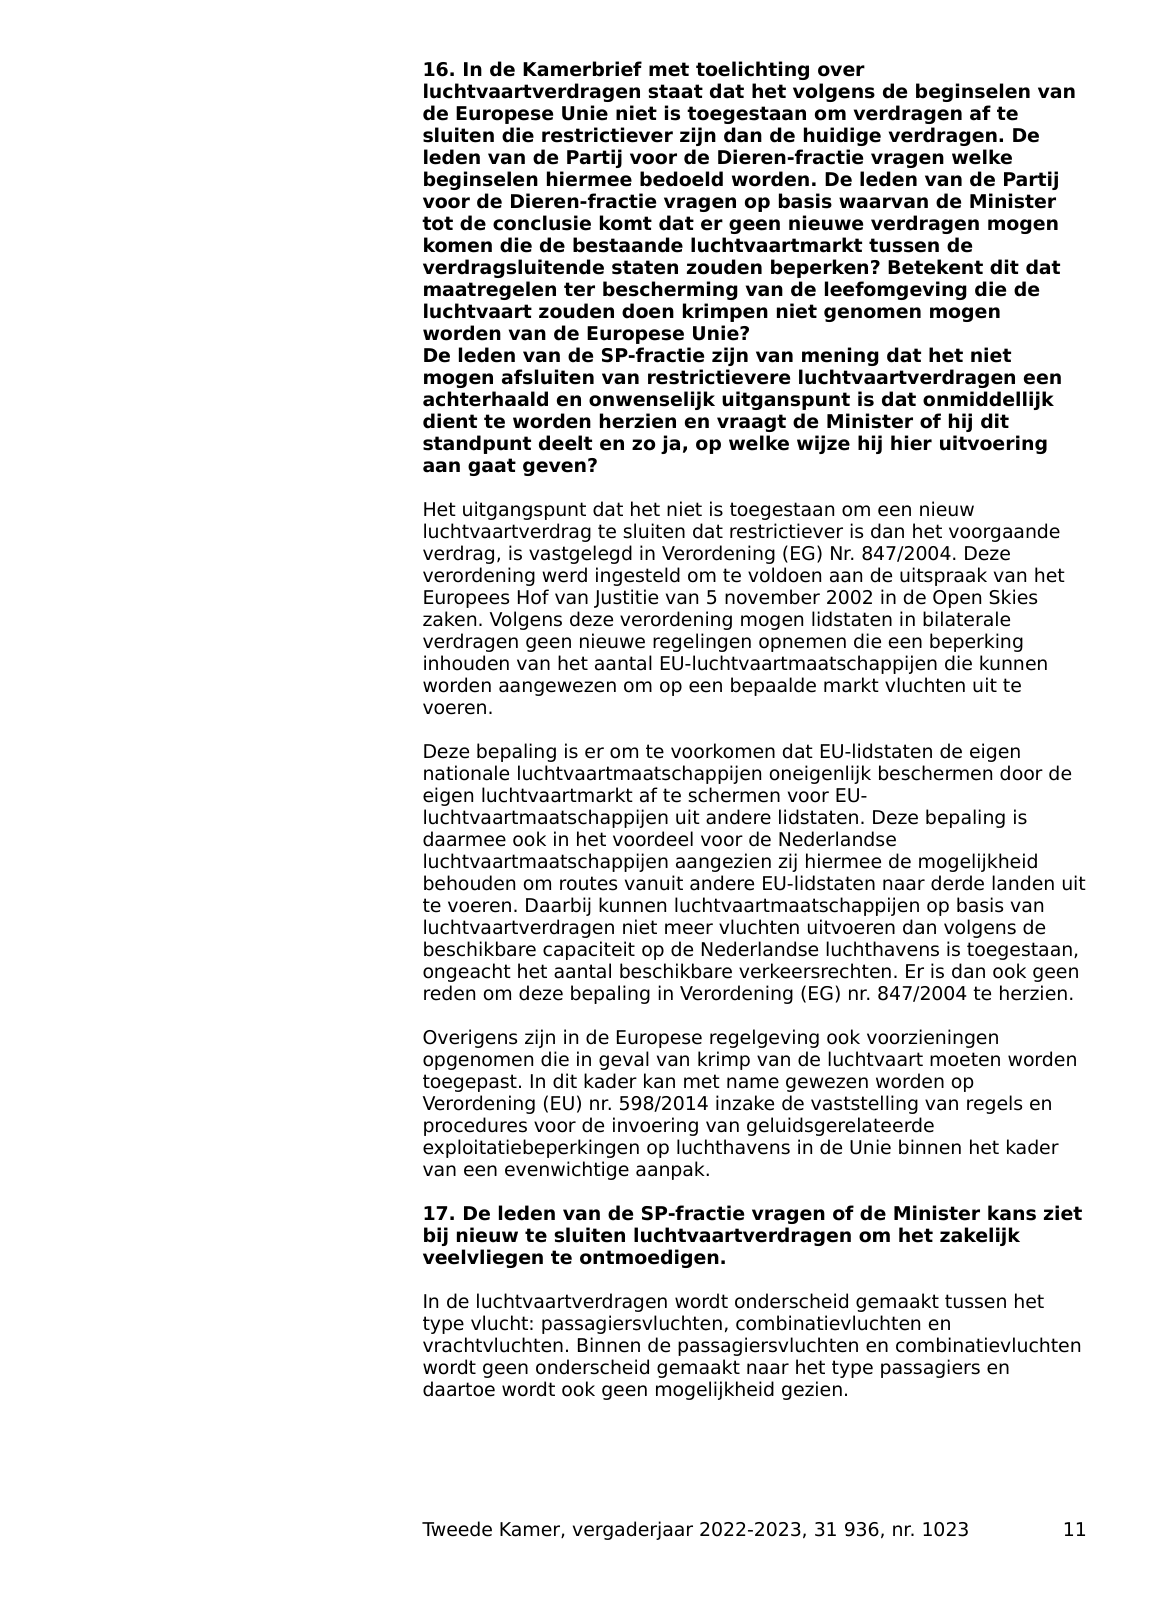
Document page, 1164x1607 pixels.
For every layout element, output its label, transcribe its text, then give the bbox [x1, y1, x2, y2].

text 17. De leden van de SP-fractie vragen of de Minister kans ziet bij nieuw te sluiten luchtvaartverdragen om het zakelijk veelvliegen te ontmoedigen. [422, 1203, 1087, 1269]
text Overigens zijn in de Europese regelgeving ook voorzieningen opgenomen die in geval van krimp van de luchtvaart moeten worden toegepast. In dit kader kan met name gewezen worden op Verordening (EU) nr. 598/2014 inzake de vaststelling van regels en procedures voor de invoering van geluidsgerelateerde exploitatiebeperkingen op luchthavens in de Unie binnen het kader van een evenwichtige aanpak. [422, 1027, 1087, 1181]
text De leden van de SP-fractie zijn van mening dat het niet mogen afsluiten van restrictievere luchtvaartverdragen een achterhaald en onwenselijk uitganspunt is dat onmiddellijk dient te worden herzien en vraagt de Minister of hij dit standpunt deelt en zo ja, op welke wijze hij hier uitvoering aan gaat geven? [422, 345, 1087, 477]
text In de luchtvaartverdragen wordt onderscheid gemaakt tussen het type vlucht: passagiersvluchten, combinatievluchten en vrachtvluchten. Binnen de passagiersvluchten en combinatievluchten wordt geen onderscheid gemaakt naar het type passagiers en daartoe wordt ook geen mogelijkheid gezien. [422, 1291, 1087, 1401]
text Deze bepaling is er om te voorkomen dat EU-lidstaten de eigen nationale luchtvaartmaatschappijen oneigenlijk beschermen door de eigen luchtvaartmarkt af te schermen voor EU-luchtvaartmaatschappijen uit andere lidstaten. Deze bepaling is daarmee ook in het voordeel voor de Nederlandse luchtvaartmaatschappijen aangezien zij hiermee de mogelijkheid behouden om routes vanuit andere EU-lidstaten naar derde landen uit te voeren. Daarbij kunnen luchtvaartmaatschappijen op basis van luchtvaartverdragen niet meer vluchten uitvoeren dan volgens de beschikbare capaciteit op de Nederlandse luchthavens is toegestaan, ongeacht het aantal beschikbare verkeersrechten. Er is dan ook geen reden om deze bepaling in Verordening (EG) nr. 847/2004 te herzien. [422, 741, 1087, 1004]
text 16. In de Kamerbrief met toelichting over luchtvaartverdragen staat dat het volgens de beginselen van de Europese Unie niet is toegestaan om verdragen af te sluiten die restrictiever zijn dan de huidige verdragen. De leden van de Partij voor de Dieren-fractie vragen welke beginselen hiermee bedoeld worden. De leden van de Partij voor de Dieren-fractie vragen op basis waarvan de Minister tot de conclusie komt dat er geen nieuwe verdragen mogen komen die de bestaande luchtvaartmarkt tussen de verdragsluitende staten zouden beperken? Betekent dit dat maatregelen ter bescherming van de leefomgeving die de luchtvaart zouden doen krimpen niet genomen mogen worden van de Europese Unie? [422, 59, 1087, 345]
text Het uitgangspunt dat het niet is toegestaan om een nieuw luchtvaartverdrag te sluiten dat restrictiever is dan het voorgaande verdrag, is vastgelegd in Verordening (EG) Nr. 847/2004. Deze verordening werd ingesteld om te voldoen aan de uitspraak van het Europees Hof van Justitie van 5 november 2002 in de Open Skies zaken. Volgens deze verordening mogen lidstaten in bilaterale verdragen geen nieuwe regelingen opnemen die een beperking inhouden van het aantal EU-luchtvaartmaatschappijen die kunnen worden aangewezen om op een bepaalde markt vluchten uit te voeren. [422, 499, 1087, 719]
